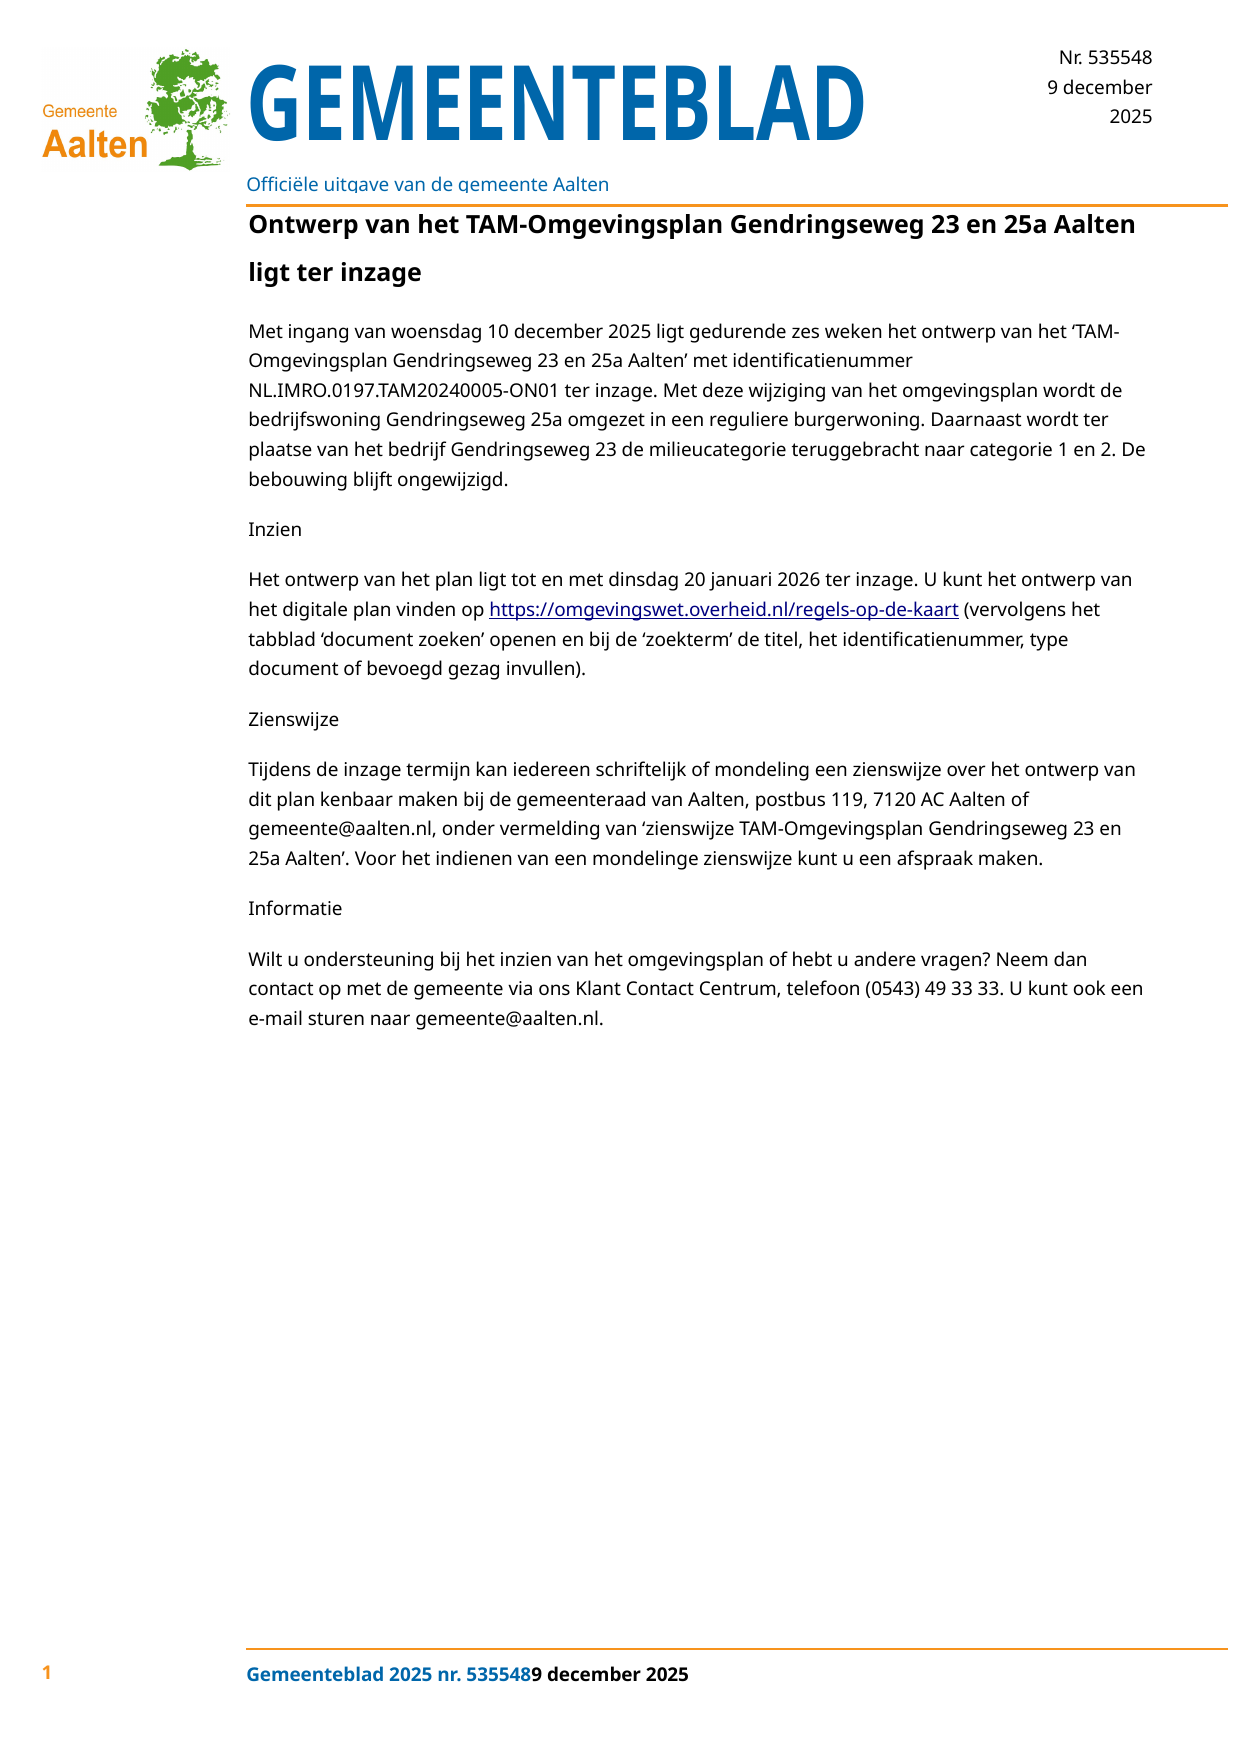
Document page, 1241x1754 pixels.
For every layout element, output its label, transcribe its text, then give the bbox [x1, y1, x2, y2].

text Het ontwerp van het plan ligt tot en met dinsdag 20 januari 2026 ter inzage. U kunt het ontwerp van het digitale plan vinden op https://omgevingswet.overheid.nl/regels-op-de-kaart (vervolgens het tabblad ‘document zoeken’ openen en bij de ‘zoekterm’ de titel, het identificatienummer, type document of bevoegd gezag invullen). [248, 567, 1152, 681]
text Inzien [248, 516, 1152, 542]
text Informatie [248, 895, 1152, 921]
text Tijdens de inzage termijn kan iedereen schriftelijk of mondeling een zienswijze over het ontwerp van dit plan kenbaar maken bij de gemeenteraad van Aalten, postbus 119, 7120 AC Aalten of gemeente@aalten.nl, onder vermelding van ‘zienswijze TAM-Omgevingsplan Gendringseweg 23 en 25a Aalten’. Voor het indienen van een mondelinge zienswijze kunt u een afspraak maken. [248, 756, 1152, 871]
text Met ingang van woensdag 10 december 2025 ligt gedurende zes weken het ontwerp van het ‘TAM-Omgevingsplan Gendringseweg 23 en 25a Aalten’ met identificatienummer NL.IMRO.0197.TAM20240005-ON01 ter inzage. Met deze wijziging van het omgevingsplan wordt de bedrijfswoning Gendringseweg 25a omgezet in een reguliere burgerwoning. Daarnaast wordt ter plaatse van het bedrijf Gendringseweg 23 de milieucategorie teruggebracht naar categorie 1 en 2. De bebouwing blijft ongewijzigd. [248, 318, 1152, 492]
text Wilt u ondersteuning bij het inzien van het omgevingsplan of hebt u andere vragen? Neem dan contact op met de gemeente via ons Klant Contact Centrum, telefoon (0543) 49 33 33. U kunt ook een e-mail sturen naar gemeente@aalten.nl. [248, 946, 1152, 1031]
text Ontwerp van het TAM-Omgevingsplan Gendringseweg 23 en 25a Aalten ligt ter inzage [248, 207, 1152, 288]
text Zienswijze [248, 706, 1152, 732]
picture [41, 47, 231, 172]
